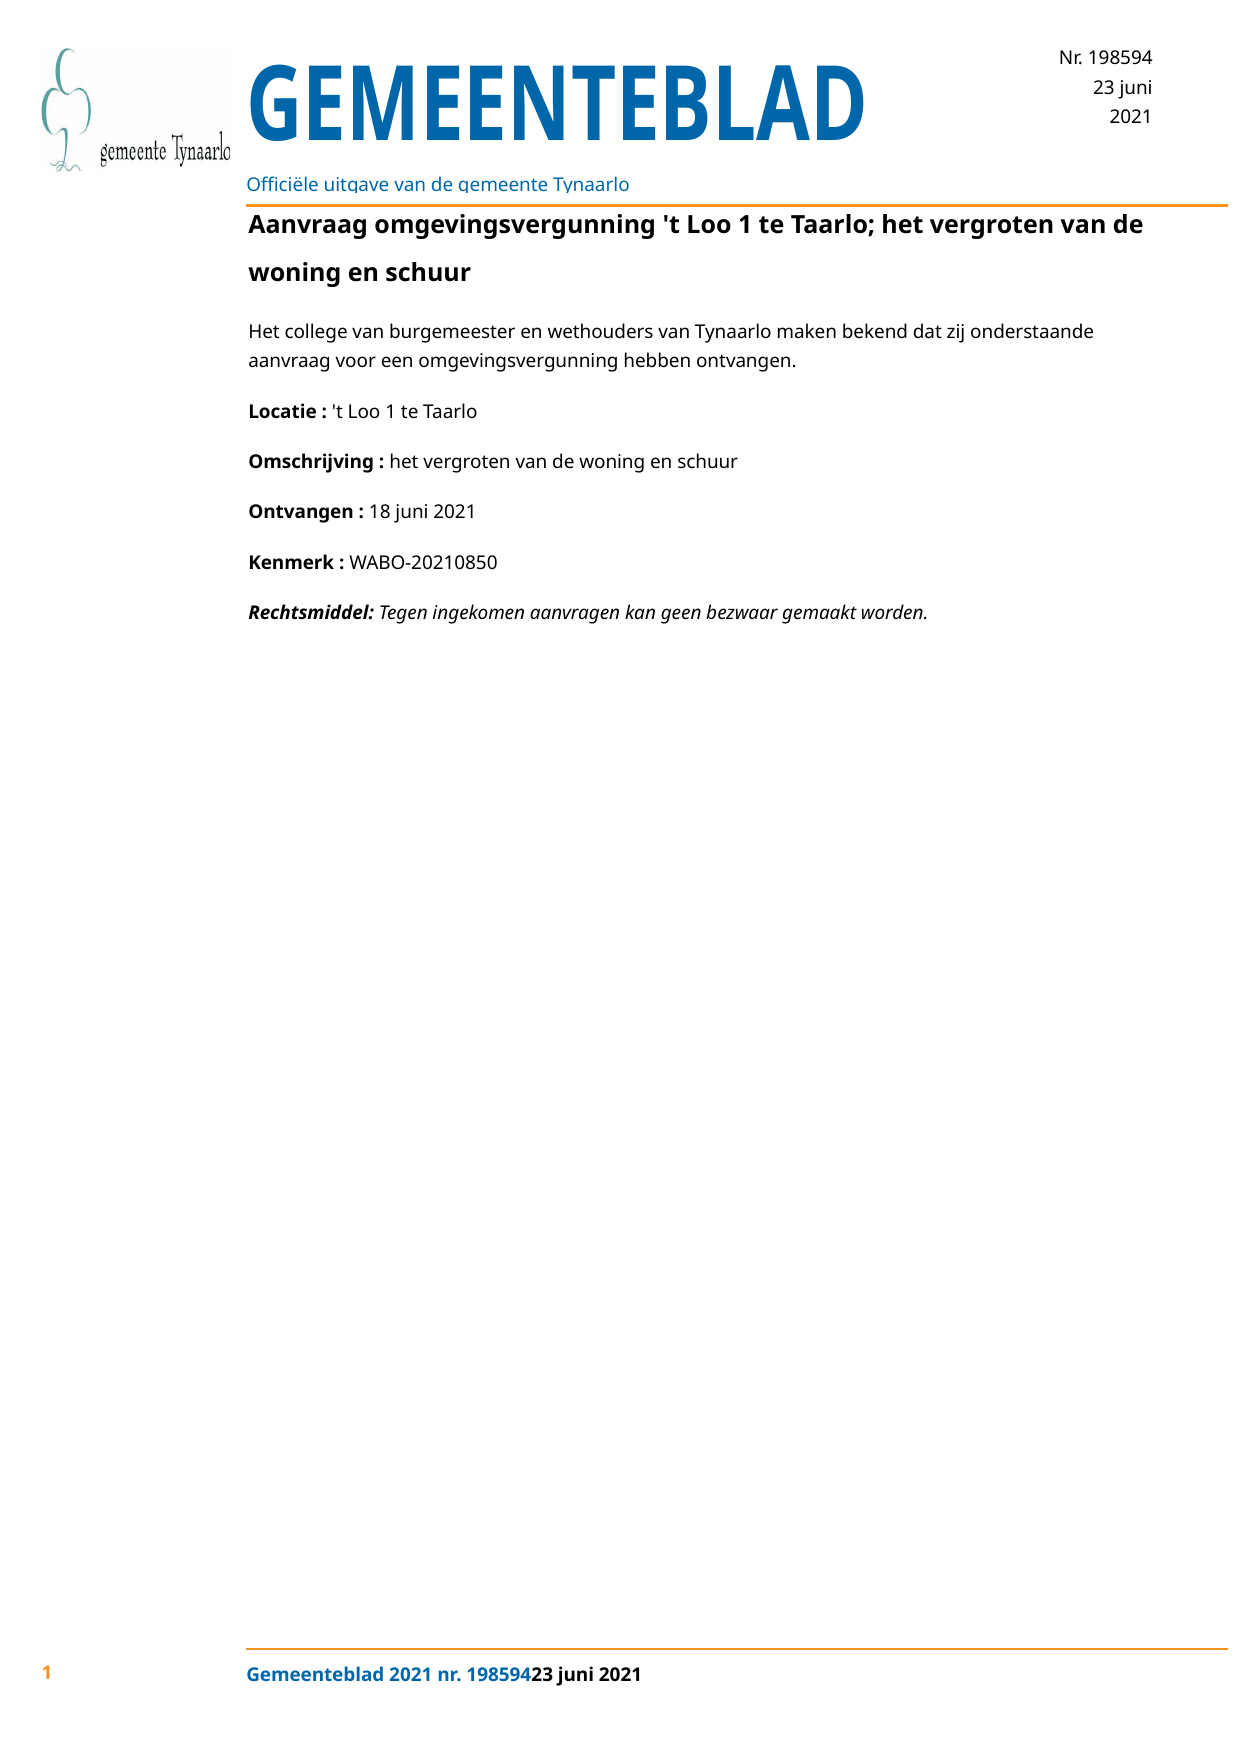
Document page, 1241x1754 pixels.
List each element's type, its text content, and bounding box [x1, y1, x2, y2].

text Omschrijving : het vergroten van de woning en schuur [248, 448, 1152, 474]
picture [41, 47, 231, 172]
text Het college van burgemeester en wethouders van Tynaarlo maken bekend dat zij onderstaande aanvraag voor een omgevingsvergunning hebben ontvangen. [248, 318, 1152, 373]
text Kenmerk : WABO-20210850 [248, 549, 1152, 575]
text Aanvraag omgevingsvergunning 't Loo 1 te Taarlo; het vergroten van de woning en schuur [248, 207, 1152, 288]
text Rechtsmiddel: Tegen ingekomen aanvragen kan geen bezwaar gemaakt worden. [248, 599, 1152, 625]
text Ontvangen : 18 juni 2021 [248, 499, 1152, 524]
text Locatie : 't Loo 1 te Taarlo [248, 398, 1152, 424]
